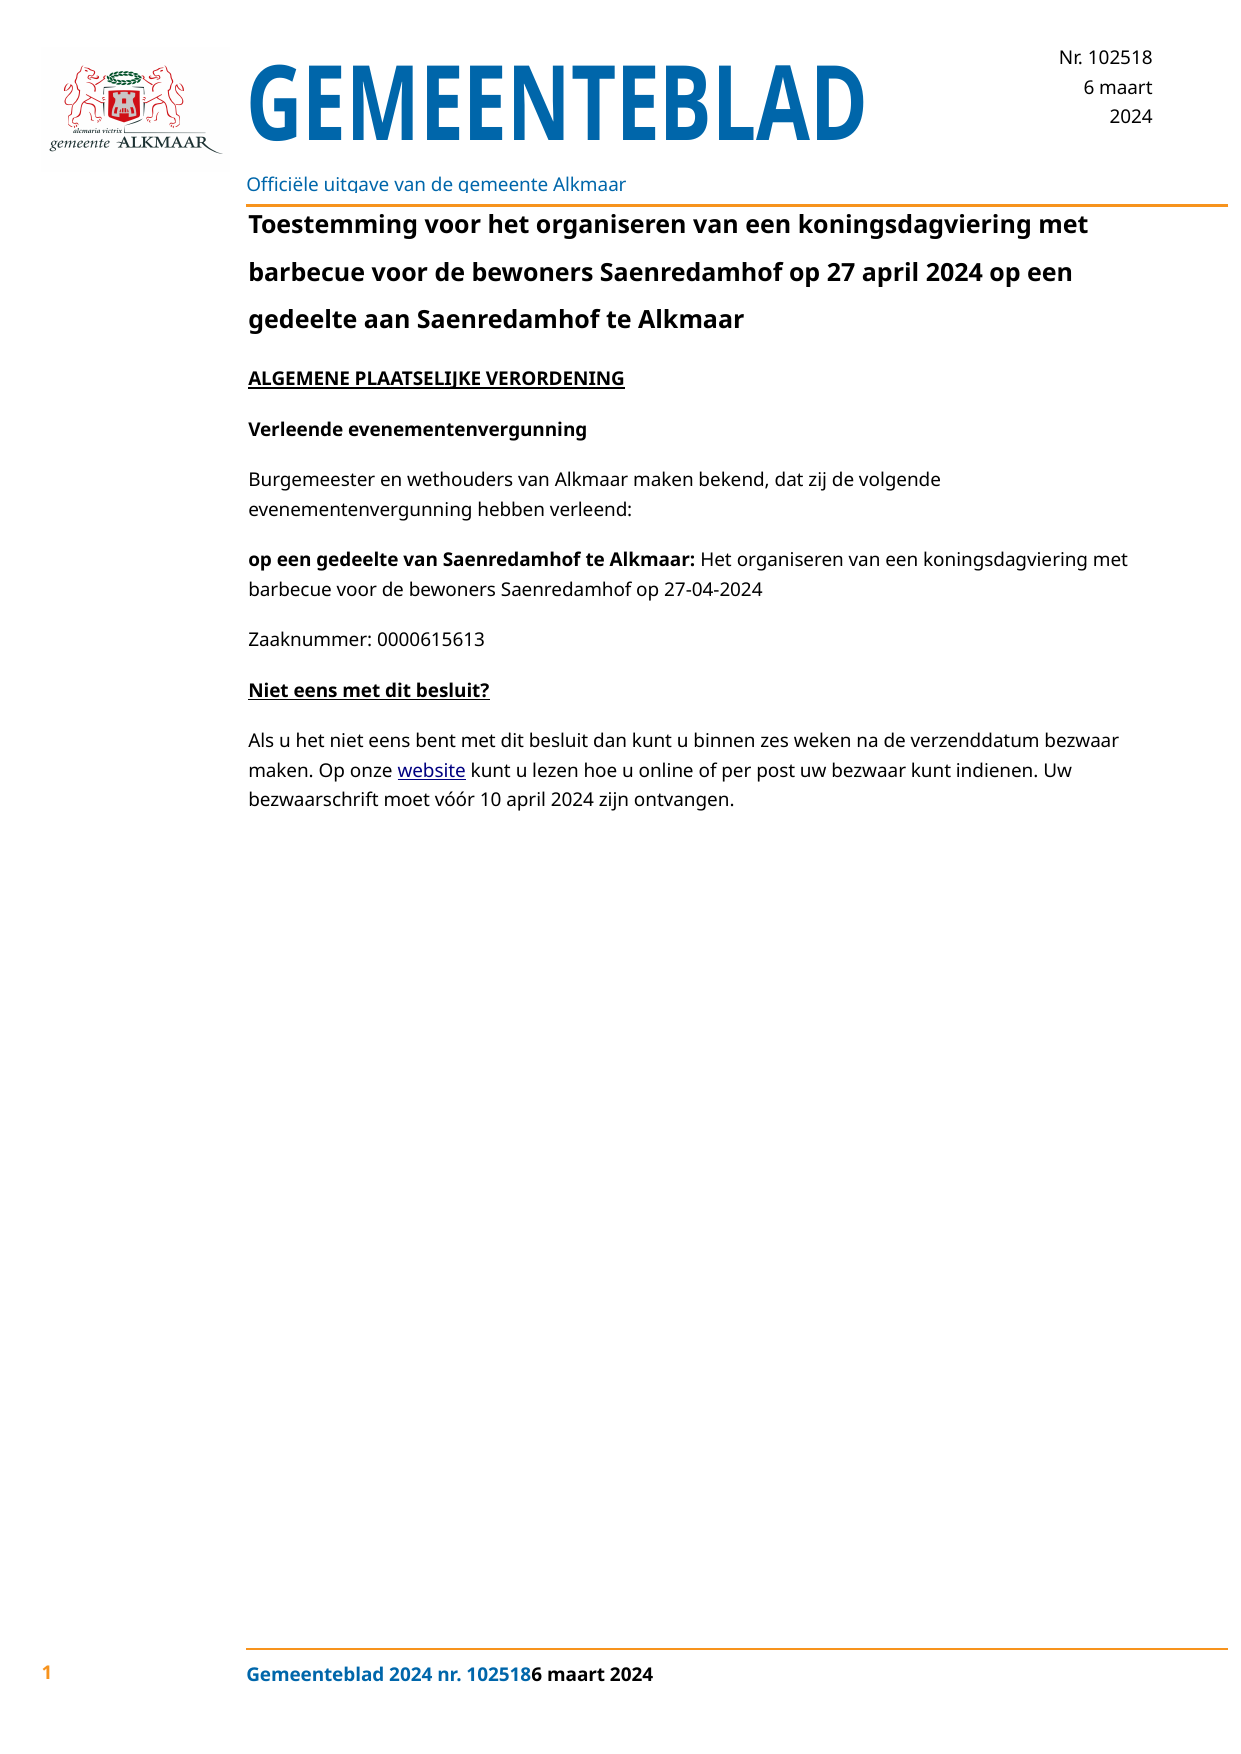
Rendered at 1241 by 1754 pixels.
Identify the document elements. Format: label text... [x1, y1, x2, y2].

text Niet eens met dit besluit? [248, 677, 1152, 702]
text Burgemeester en wethouders van Alkmaar maken bekend, dat zij de volgende evenementenvergunning hebben verleend: [248, 466, 1152, 522]
text Zaaknummer: 0000615613 [248, 626, 1152, 652]
text Als u het niet eens bent met dit besluit dan kunt u binnen zes weken na de verzenddatum bezwaar maken. Op onze website kunt u lezen hoe u online of per post uw bezwaar kunt indienen. Uw bezwaarschrift moet vóór 10 april 2024 zijn ontvangen. [248, 727, 1152, 812]
text op een gedeelte van Saenredamhof te Alkmaar: Het organiseren van een koningsdagviering met barbecue voor de bewoners Saenredamhof op 27-04-2024 [248, 546, 1152, 602]
text Verleende evenementenvergunning [248, 416, 1152, 442]
text ALGEMENE PLAATSELIJKE VERORDENING [248, 366, 1152, 391]
picture [41, 47, 231, 172]
text Toestemming voor het organiseren van een koningsdagviering met barbecue voor de bewoners Saenredamhof op 27 april 2024 op een gedeelte aan Saenredamhof te Alkmaar [248, 207, 1152, 336]
